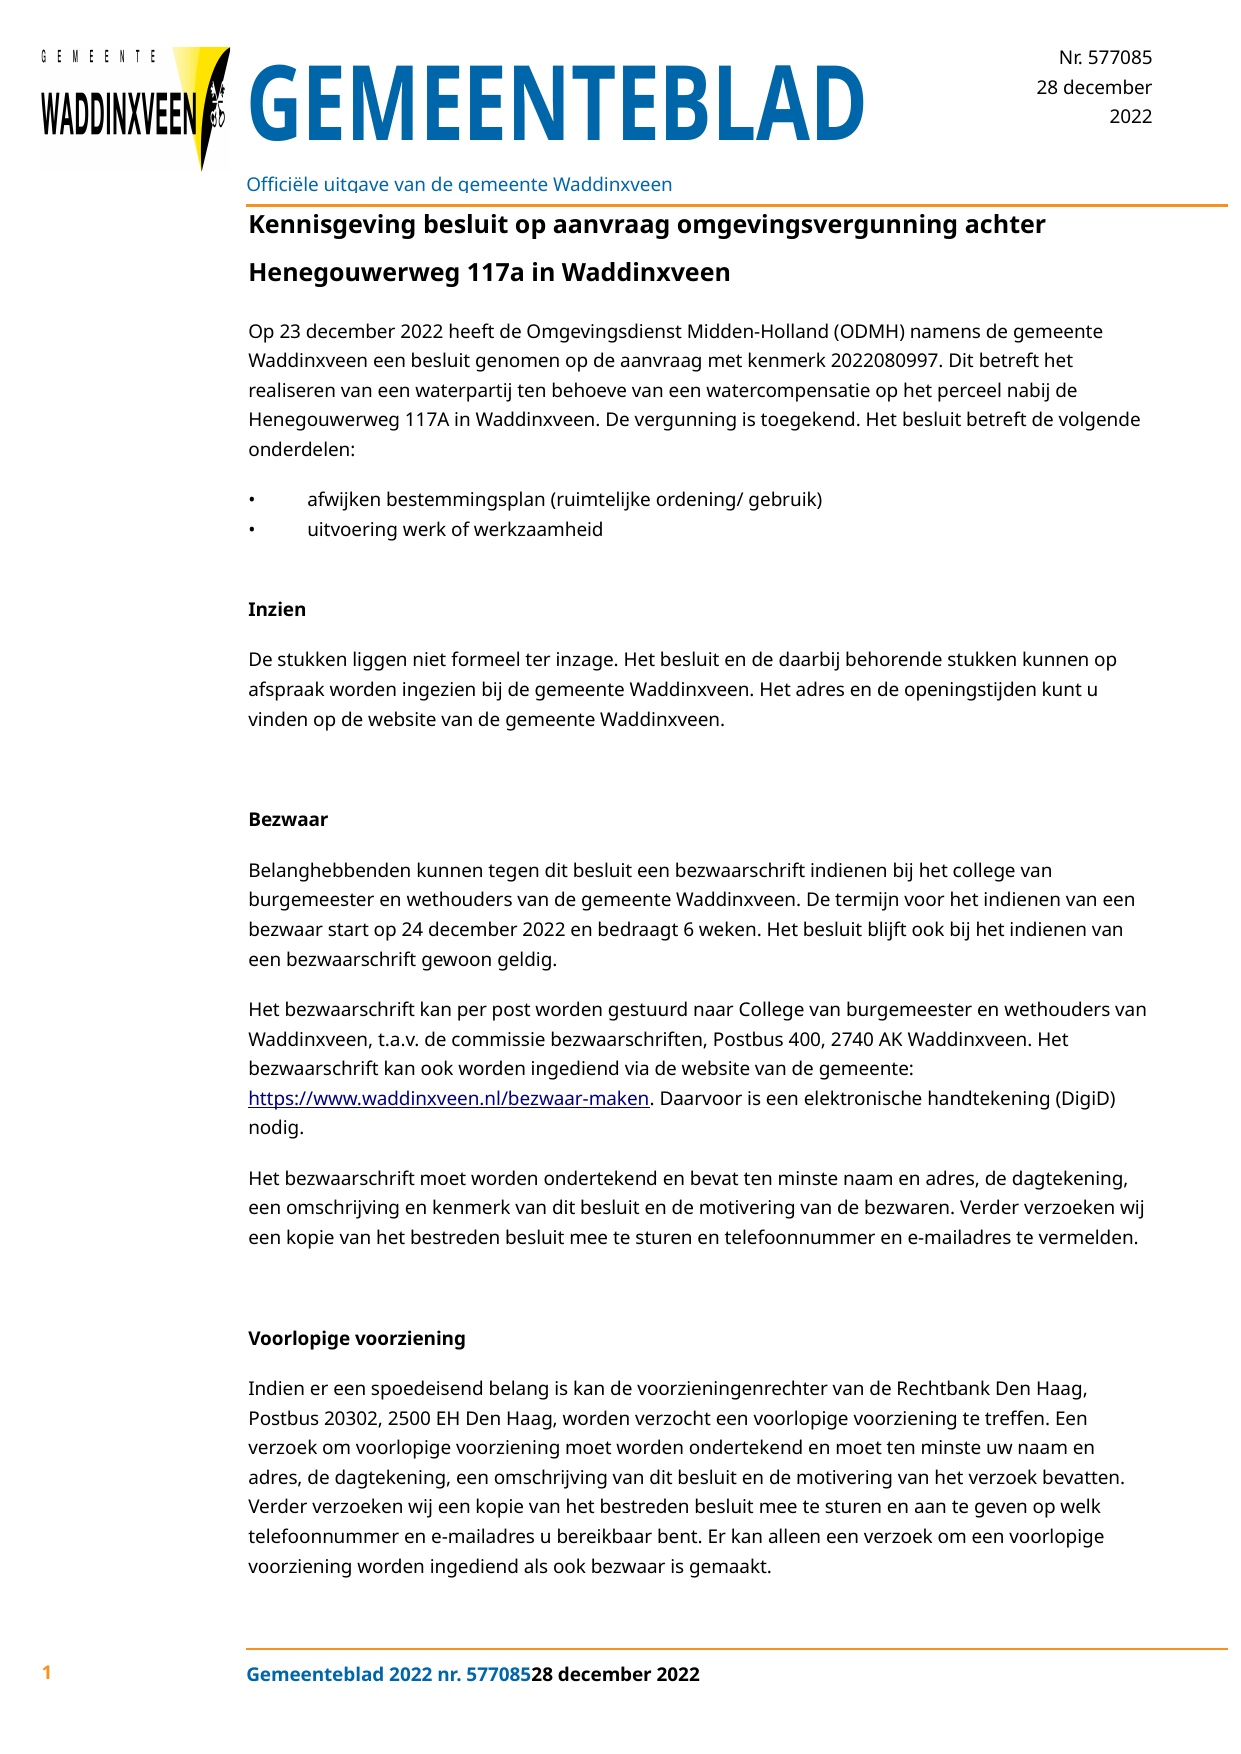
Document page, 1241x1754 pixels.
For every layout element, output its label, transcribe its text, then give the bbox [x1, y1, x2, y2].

text Het bezwaarschrift moet worden ondertekend en bevat ten minste naam en adres, de dagtekening, een omschrijving en kenmerk van dit besluit en de motivering van de bezwaren. Verder verzoeken wij een kopie van het bestreden besluit mee te sturen en telefoonnummer en e-mailadres te vermelden. [248, 1165, 1152, 1250]
text Het bezwaarschrift kan per post worden gestuurd naar College van burgemeester en wethouders van Waddinxveen, t.a.v. de commissie bezwaarschriften, Postbus 400, 2740 AK Waddinxveen. Het bezwaarschrift kan ook worden ingediend via de website van de gemeente: https://www.waddinxveen.nl/bezwaar-maken. Daarvoor is een elektronische handtekening (DigiD) nodig. [248, 996, 1152, 1140]
text Voorlopige voorziening [248, 1325, 1152, 1351]
text Kennisgeving besluit op aanvraag omgevingsvergunning achter Henegouwerweg 117a in Waddinxveen [248, 207, 1152, 288]
text Bezwaar [248, 807, 1152, 832]
text Belanghebbenden kunnen tegen dit besluit een bezwaarschrift indienen bij het college van burgemeester en wethouders van de gemeente Waddinxveen. De termijn voor het indienen van een bezwaar start op 24 december 2022 en bedraagt 6 weken. Het besluit blijft ook bij het indienen van een bezwaarschrift gewoon geldig. [248, 857, 1152, 972]
list afwijken bestemmingsplan (ruimtelijke ordening/ gebruik) [248, 487, 1152, 512]
picture [41, 47, 231, 172]
text Inzien [248, 596, 1152, 622]
text Op 23 december 2022 heeft de Omgevingsdienst Midden-Holland (ODMH) namens de gemeente Waddinxveen een besluit genomen op de aanvraag met kenmerk 2022080997. Dit betreft het realiseren van een waterpartij ten behoeve van een watercompensatie op het perceel nabij de Henegouwerweg 117A in Waddinxveen. De vergunning is toegekend. Het besluit betreft de volgende onderdelen: [248, 318, 1152, 462]
list uitvoering werk of werkzaamheid [248, 516, 1152, 542]
text Indien er een spoedeisend belang is kan de voorzieningenrechter van de Rechtbank Den Haag, Postbus 20302, 2500 EH Den Haag, worden verzocht een voorlopige voorziening te treffen. Een verzoek om voorlopige voorziening moet worden ondertekend en moet ten minste uw naam en adres, de dagtekening, een omschrijving van dit besluit en de motivering van het verzoek bevatten. Verder verzoeken wij een kopie van het bestreden besluit mee te sturen en aan te geven op welk telefoonnummer en e-mailadres u bereikbaar bent. Er kan alleen een verzoek om een voorlopige voorziening worden ingediend als ook bezwaar is gemaakt. [248, 1375, 1152, 1579]
text De stukken liggen niet formeel ter inzage. Het besluit en de daarbij behorende stukken kunnen op afspraak worden ingezien bij de gemeente Waddinxveen. Het adres en de openingstijden kunt u vinden op de website van de gemeente Waddinxveen. [248, 647, 1152, 732]
